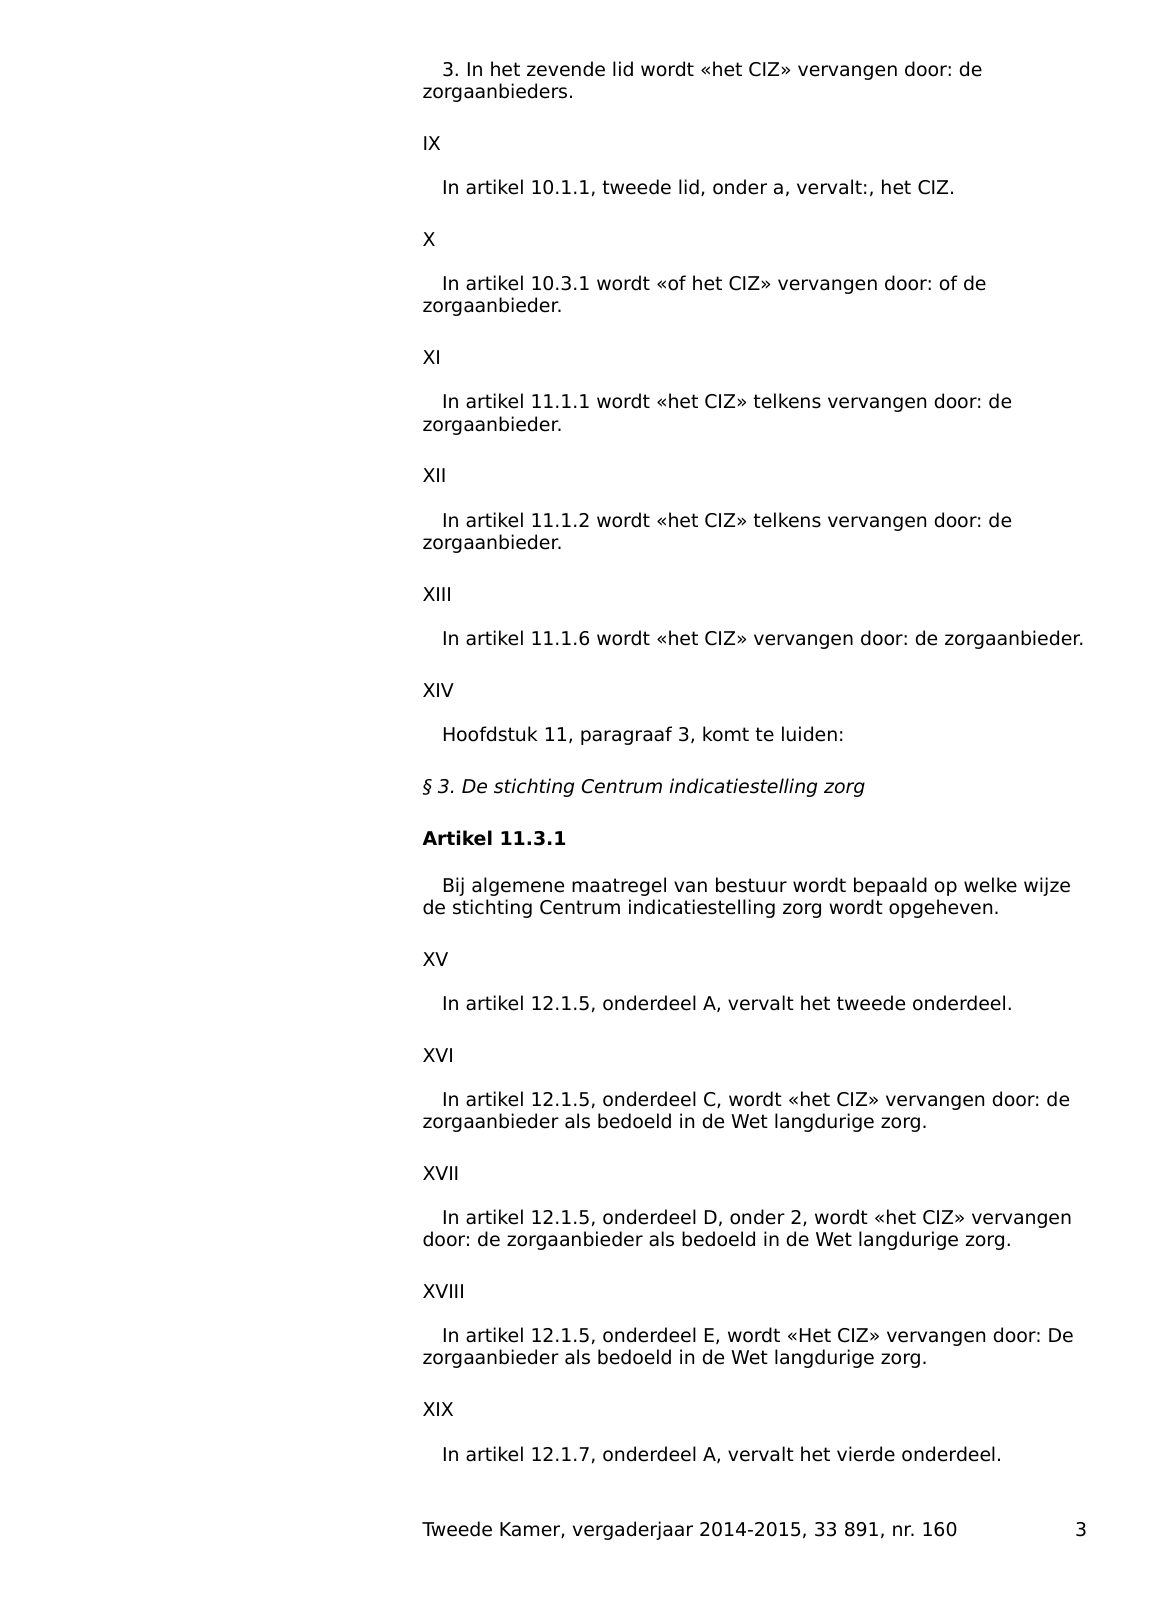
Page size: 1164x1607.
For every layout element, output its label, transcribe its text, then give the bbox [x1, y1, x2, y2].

subtitle § 3. De stichting Centrum indicatiestelling zorg [422, 776, 1087, 798]
text In artikel 12.1.5, onderdeel C, wordt «het CIZ» vervangen door: de zorgaanbieder als bedoeld in de Wet langdurige zorg. [422, 1089, 1087, 1133]
text In artikel 11.1.2 wordt «het CIZ» telkens vervangen door: de zorgaanbieder. [422, 509, 1087, 553]
subtitle XV [422, 949, 1087, 971]
subtitle XVII [422, 1163, 1087, 1185]
text In artikel 12.1.5, onderdeel A, vervalt het tweede onderdeel. [422, 993, 1087, 1015]
subtitle XII [422, 465, 1087, 487]
text In artikel 12.1.5, onderdeel D, onder 2, wordt «het CIZ» vervangen door: de zorgaanbieder als bedoeld in de Wet langdurige zorg. [422, 1207, 1087, 1251]
text In artikel 10.1.1, tweede lid, onder a, vervalt:, het CIZ. [422, 177, 1087, 199]
text 3. In het zevende lid wordt «het CIZ» vervangen door: de zorgaanbieders. [422, 59, 1087, 103]
subtitle XI [422, 347, 1087, 369]
subtitle XIII [422, 583, 1087, 606]
text In artikel 11.1.6 wordt «het CIZ» vervangen door: de zorgaanbieder. [422, 628, 1087, 650]
text In artikel 10.3.1 wordt «of het CIZ» vervangen door: of de zorgaanbieder. [422, 273, 1087, 317]
text Bij algemene maatregel van bestuur wordt bepaald op welke wijze de stichting Centrum indicatiestelling zorg wordt opgeheven. [422, 875, 1087, 919]
text In artikel 12.1.7, onderdeel A, vervalt het vierde onderdeel. [422, 1443, 1087, 1465]
text In artikel 12.1.5, onderdeel E, wordt «Het CIZ» vervangen door: De zorgaanbieder als bedoeld in de Wet langdurige zorg. [422, 1325, 1087, 1369]
subtitle XVI [422, 1045, 1087, 1067]
subtitle Artikel 11.3.1 [422, 828, 1087, 850]
subtitle XIV [422, 680, 1087, 702]
subtitle IX [422, 133, 1087, 155]
subtitle X [422, 229, 1087, 251]
subtitle XVIII [422, 1281, 1087, 1303]
text Hoofdstuk 11, paragraaf 3, komt te luiden: [422, 724, 1087, 746]
subtitle XIX [422, 1399, 1087, 1421]
text In artikel 11.1.1 wordt «het CIZ» telkens vervangen door: de zorgaanbieder. [422, 391, 1087, 435]
